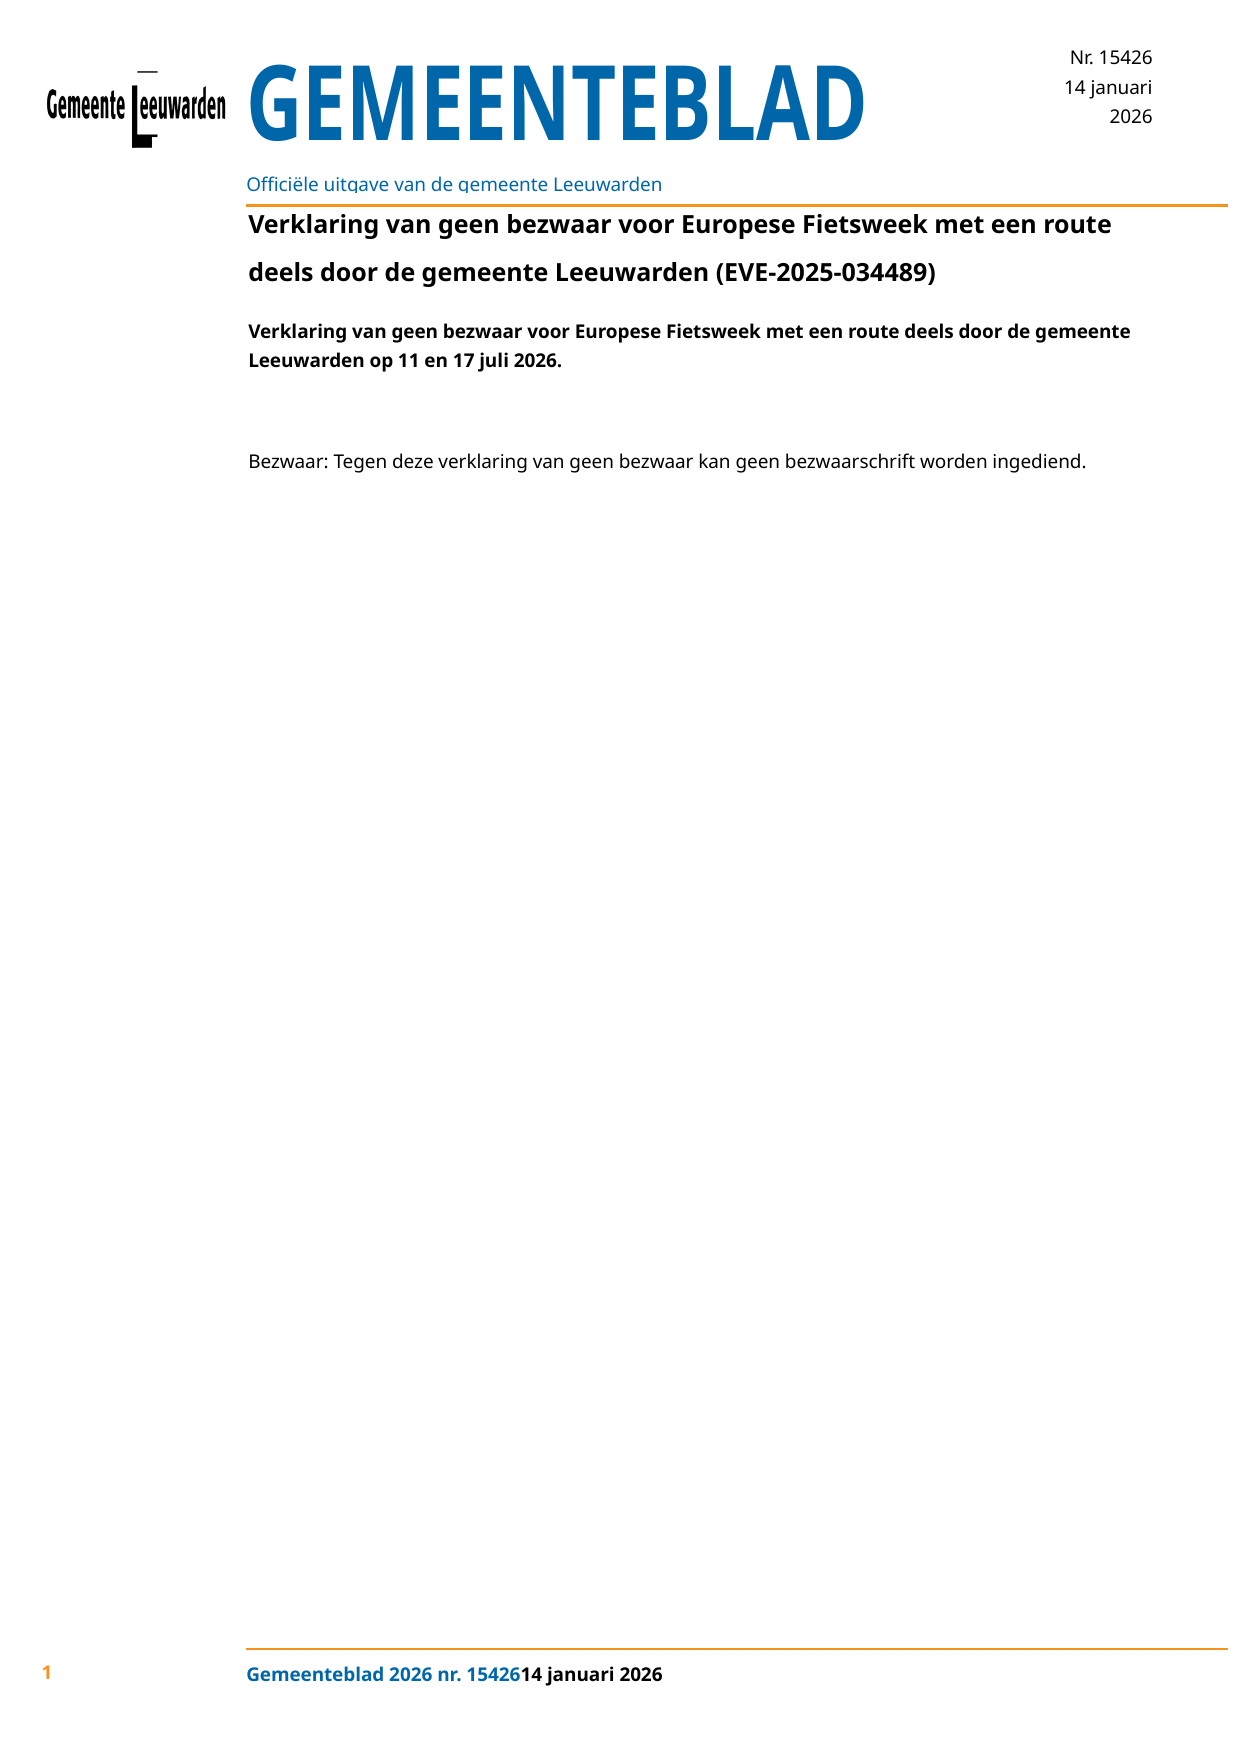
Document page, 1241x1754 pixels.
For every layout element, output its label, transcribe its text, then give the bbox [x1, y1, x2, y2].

text Bezwaar: Tegen deze verklaring van geen bezwaar kan geen bezwaarschrift worden ingediend. [248, 448, 1152, 474]
text Verklaring van geen bezwaar voor Europese Fietsweek met een route deels door de gemeente Leeuwarden (EVE-2025-034489) [248, 207, 1152, 288]
picture [41, 47, 231, 172]
text Verklaring van geen bezwaar voor Europese Fietsweek met een route deels door de gemeente Leeuwarden op 11 en 17 juli 2026. [248, 318, 1152, 373]
